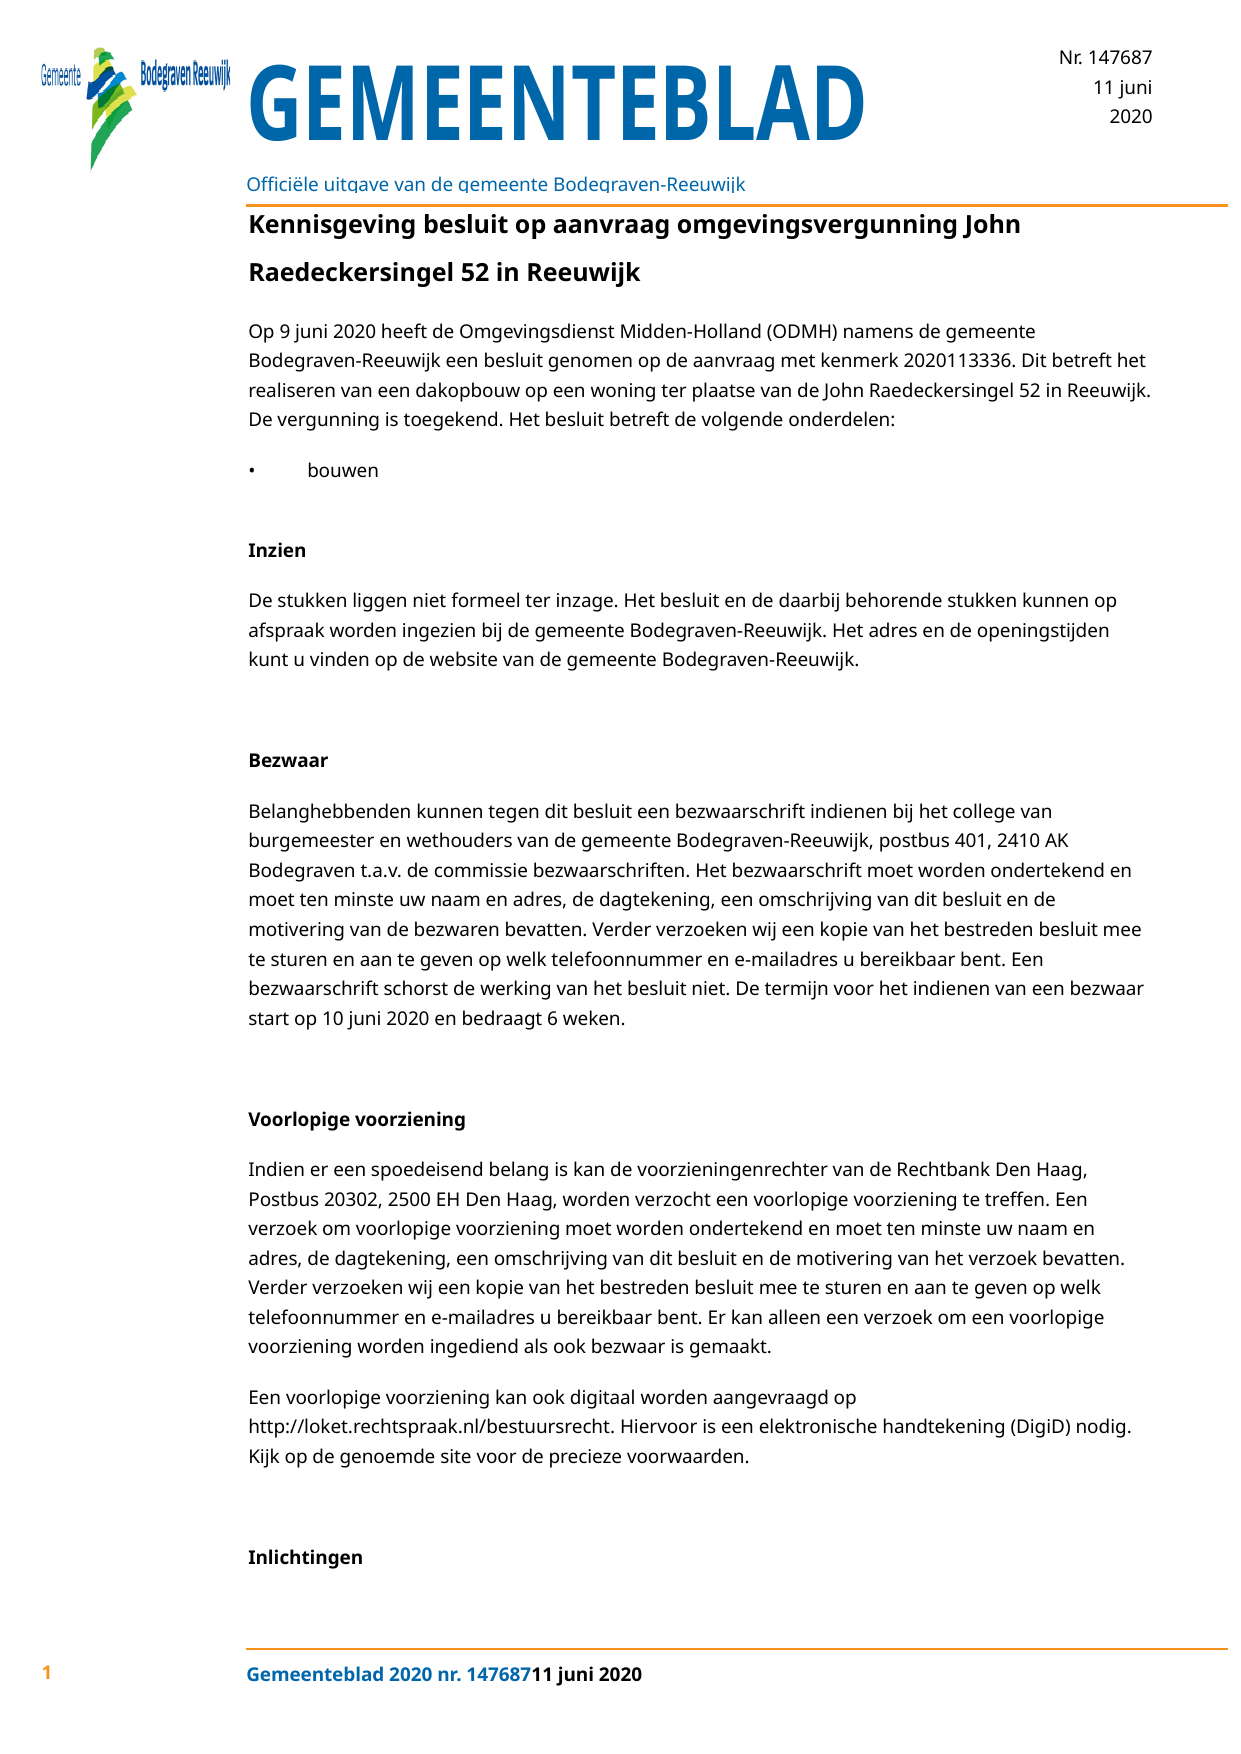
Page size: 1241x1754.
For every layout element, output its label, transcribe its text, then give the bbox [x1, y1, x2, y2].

text Een voorlopige voorziening kan ook digitaal worden aangevraagd op http://loket.rechtspraak.nl/bestuursrecht. Hiervoor is een elektronische handtekening (DigiD) nodig. Kijk op de genoemde site voor de precieze voorwaarden. [248, 1384, 1152, 1469]
text Op 9 juni 2020 heeft de Omgevingsdienst Midden-Holland (ODMH) namens de gemeente Bodegraven-Reeuwijk een besluit genomen op de aanvraag met kenmerk 2020113336. Dit betreft het realiseren van een dakopbouw op een woning ter plaatse van de John Raedeckersingel 52 in Reeuwijk. De vergunning is toegekend. Het besluit betreft de volgende onderdelen: [248, 318, 1152, 432]
picture [41, 47, 231, 172]
text Belanghebbenden kunnen tegen dit besluit een bezwaarschrift indienen bij het college van burgemeester en wethouders van de gemeente Bodegraven-Reeuwijk, postbus 401, 2410 AK Bodegraven t.a.v. de commissie bezwaarschriften. Het bezwaarschrift moet worden ondertekend en moet ten minste uw naam en adres, de dagtekening, een omschrijving van dit besluit en de motivering van de bezwaren bevatten. Verder verzoeken wij een kopie van het bestreden besluit mee te sturen en aan te geven op welk telefoonnummer en e-mailadres u bereikbaar bent. Een bezwaarschrift schorst de werking van het besluit niet. De termijn voor het indienen van een bezwaar start op 10 juni 2020 en bedraagt 6 weken. [248, 798, 1152, 1031]
text Inzien [248, 537, 1152, 563]
text Bezwaar [248, 747, 1152, 773]
text Kennisgeving besluit op aanvraag omgevingsvergunning John Raedeckersingel 52 in Reeuwijk [248, 207, 1152, 288]
text De stukken liggen niet formeel ter inzage. Het besluit en de daarbij behorende stukken kunnen op afspraak worden ingezien bij de gemeente Bodegraven-Reeuwijk. Het adres en de openingstijden kunt u vinden op de website van de gemeente Bodegraven-Reeuwijk. [248, 587, 1152, 672]
text Indien er een spoedeisend belang is kan de voorzieningenrechter van de Rechtbank Den Haag, Postbus 20302, 2500 EH Den Haag, worden verzocht een voorlopige voorziening te treffen. Een verzoek om voorlopige voorziening moet worden ondertekend en moet ten minste uw naam en adres, de dagtekening, een omschrijving van dit besluit en de motivering van het verzoek bevatten. Verder verzoeken wij een kopie van het bestreden besluit mee te sturen en aan te geven op welk telefoonnummer en e-mailadres u bereikbaar bent. Er kan alleen een verzoek om een voorlopige voorziening worden ingediend als ook bezwaar is gemaakt. [248, 1156, 1152, 1359]
list bouwen [248, 457, 1152, 483]
text Inlichtingen [248, 1544, 1152, 1570]
text Voorlopige voorziening [248, 1106, 1152, 1132]
